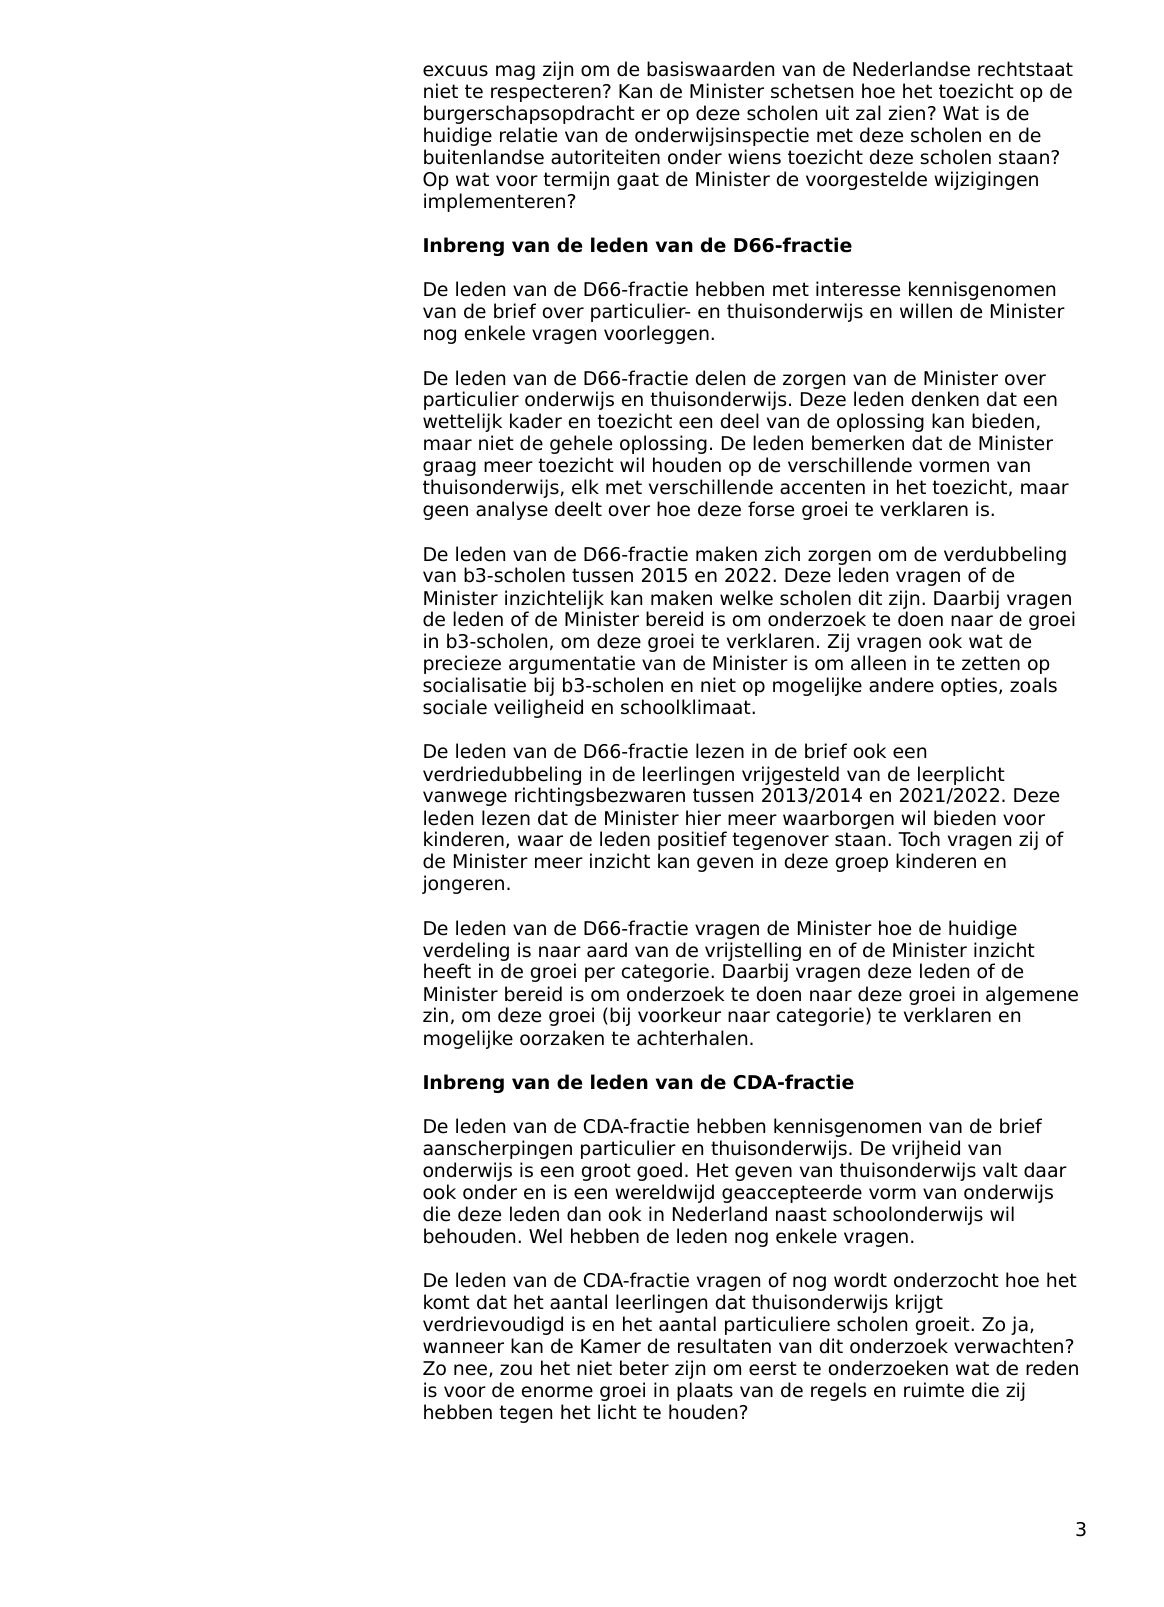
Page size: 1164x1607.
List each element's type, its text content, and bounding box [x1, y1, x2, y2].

text De leden van de D66-fractie maken zich zorgen om de verdubbeling van b3-scholen tussen 2015 en 2022. Deze leden vragen of de Minister inzichtelijk kan maken welke scholen dit zijn. Daarbij vragen de leden of de Minister bereid is om onderzoek te doen naar de groei in b3-scholen, om deze groei te verklaren. Zij vragen ook wat de precieze argumentatie van de Minister is om alleen in te zetten op socialisatie bij b3-scholen en niet op mogelijke andere opties, zoals sociale veiligheid en schoolklimaat. [422, 543, 1087, 719]
text De leden van de CDA-fractie vragen of nog wordt onderzocht hoe het komt dat het aantal leerlingen dat thuisonderwijs krijgt verdrievoudigd is en het aantal particuliere scholen groeit. Zo ja, wanneer kan de Kamer de resultaten van dit onderzoek verwachten? Zo nee, zou het niet beter zijn om eerst te onderzoeken wat de reden is voor de enorme groei in plaats van de regels en ruimte die zij hebben tegen het licht te houden? [422, 1270, 1087, 1424]
text excuus mag zijn om de basiswaarden van de Nederlandse rechtstaat niet te respecteren? Kan de Minister schetsen hoe het toezicht op de burgerschapsopdracht er op deze scholen uit zal zien? Wat is de huidige relatie van de onderwijsinspectie met deze scholen en de buitenlandse autoriteiten onder wiens toezicht deze scholen staan? Op wat voor termijn gaat de Minister de voorgestelde wijzigingen implementeren? [422, 59, 1087, 213]
text De leden van de D66-fractie delen de zorgen van de Minister over particulier onderwijs en thuisonderwijs. Deze leden denken dat een wettelijk kader en toezicht een deel van de oplossing kan bieden, maar niet de gehele oplossing. De leden bemerken dat de Minister graag meer toezicht wil houden op de verschillende vormen van thuisonderwijs, elk met verschillende accenten in het toezicht, maar geen analyse deelt over hoe deze forse groei te verklaren is. [422, 367, 1087, 521]
text De leden van de D66-fractie hebben met interesse kennisgenomen van de brief over particulier- en thuisonderwijs en willen de Minister nog enkele vragen voorleggen. [422, 279, 1087, 345]
text De leden van de D66-fractie vragen de Minister hoe de huidige verdeling is naar aard van de vrijstelling en of de Minister inzicht heeft in de groei per categorie. Daarbij vragen deze leden of de Minister bereid is om onderzoek te doen naar deze groei in algemene zin, om deze groei (bij voorkeur naar categorie) te verklaren en mogelijke oorzaken te achterhalen. [422, 917, 1087, 1049]
text De leden van de D66-fractie lezen in de brief ook een verdriedubbeling in de leerlingen vrijgesteld van de leerplicht vanwege richtingsbezwaren tussen 2013/2014 en 2021/2022. Deze leden lezen dat de Minister hier meer waarborgen wil bieden voor kinderen, waar de leden positief tegenover staan. Toch vragen zij of de Minister meer inzicht kan geven in deze groep kinderen en jongeren. [422, 741, 1087, 895]
subtitle Inbreng van de leden van de D66-fractie [422, 235, 1087, 257]
text De leden van de CDA-fractie hebben kennisgenomen van de brief aanscherpingen particulier en thuisonderwijs. De vrijheid van onderwijs is een groot goed. Het geven van thuisonderwijs valt daar ook onder en is een wereldwijd geaccepteerde vorm van onderwijs die deze leden dan ook in Nederland naast schoolonderwijs wil behouden. Wel hebben de leden nog enkele vragen. [422, 1116, 1087, 1248]
subtitle Inbreng van de leden van de CDA-fractie [422, 1072, 1087, 1093]
